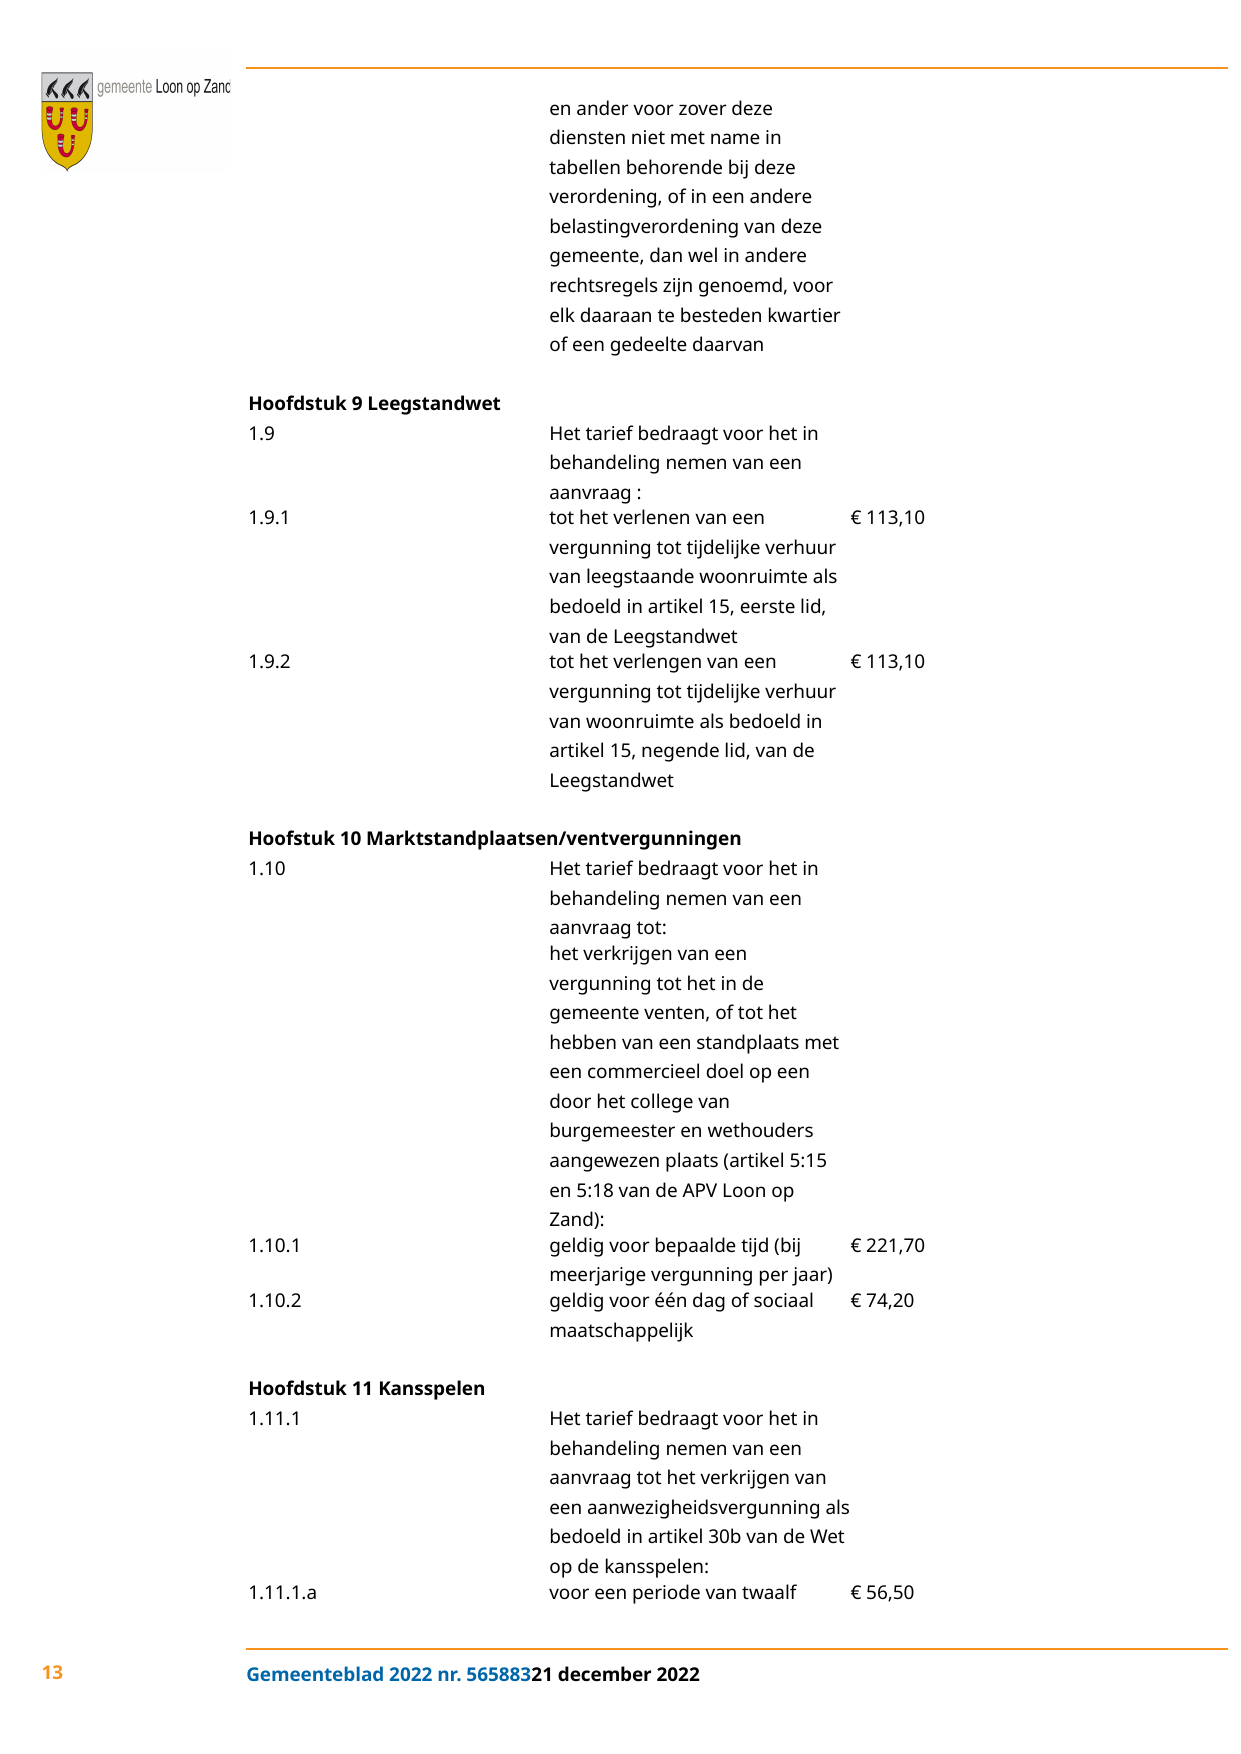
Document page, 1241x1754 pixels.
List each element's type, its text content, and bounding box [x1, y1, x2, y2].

table_cell geldig voor één dag of sociaal maatschappelijk [549, 1288, 850, 1343]
table_header 1.9 [248, 420, 549, 504]
table_cell € 74,20 [850, 1288, 1152, 1343]
table_header Het tarief bedraagt voor het in behandeling nemen van een aanvraag tot: [549, 855, 850, 940]
table_cell € 221,70 [850, 1232, 1152, 1287]
text Hoofdstuk 11 Kansspelen [248, 1376, 1152, 1401]
table_cell het verkrijgen van een vergunning tot het in de gemeente venten, of tot het hebben van een standplaats met een commercieel doel op een door het college van burgemeester en wethouders aangewezen plaats (artikel 5:15 en 5:18 van de APV Loon op Zand): [549, 940, 850, 1232]
table_cell 1.10.1 [248, 1232, 549, 1287]
table_header [850, 855, 1152, 940]
table_cell 1.11.1.a [248, 1579, 549, 1604]
table_cell [248, 940, 549, 1232]
table_cell € 56,50 [850, 1579, 1152, 1604]
table_cell [850, 95, 1152, 357]
table_cell 1.10.2 [248, 1288, 549, 1343]
table_cell € 113,10 [850, 505, 1152, 649]
table_cell tot het verlengen van een vergunning tot tijdelijke verhuur van woonruimte als bedoeld in artikel 15, negende lid, van de Leegstandwet [549, 649, 850, 793]
table_cell geldig voor bepaalde tijd (bij meerjarige vergunning per jaar) [549, 1232, 850, 1287]
table_cell [850, 940, 1152, 1232]
picture [41, 47, 231, 172]
table_header 1.10 [248, 855, 549, 940]
table_cell voor een periode van twaalf [549, 1579, 850, 1604]
table_header 1.11.1 [248, 1405, 549, 1579]
table_cell € 113,10 [850, 649, 1152, 793]
table_header [850, 420, 1152, 504]
table_cell 1.9.2 [248, 649, 549, 793]
table_header [850, 1405, 1152, 1579]
table_cell 1.9.1 [248, 505, 549, 649]
table_header Het tarief bedraagt voor het in behandeling nemen van een aanvraag tot het verkrijgen van een aanwezigheidsvergunning als bedoeld in artikel 30b van de Wet op de kansspelen: [549, 1405, 850, 1579]
table_cell tot het verlenen van een vergunning tot tijdelijke verhuur van leegstaande woonruimte als bedoeld in artikel 15, eerste lid, van de Leegstandwet [549, 505, 850, 649]
table_cell [248, 95, 549, 357]
table_cell en ander voor zover deze diensten niet met name in tabellen behorende bij deze verordening, of in een andere belastingverordening van deze gemeente, dan wel in andere rechtsregels zijn genoemd, voor elk daaraan te besteden kwartier of een gedeelte daarvan [549, 95, 850, 357]
text Hoofdstuk 9 Leegstandwet [248, 390, 1152, 416]
table_header Het tarief bedraagt voor het in behandeling nemen van een aanvraag : [549, 420, 850, 504]
text Hoofstuk 10 Marktstandplaatsen/ventvergunningen [248, 826, 1152, 851]
